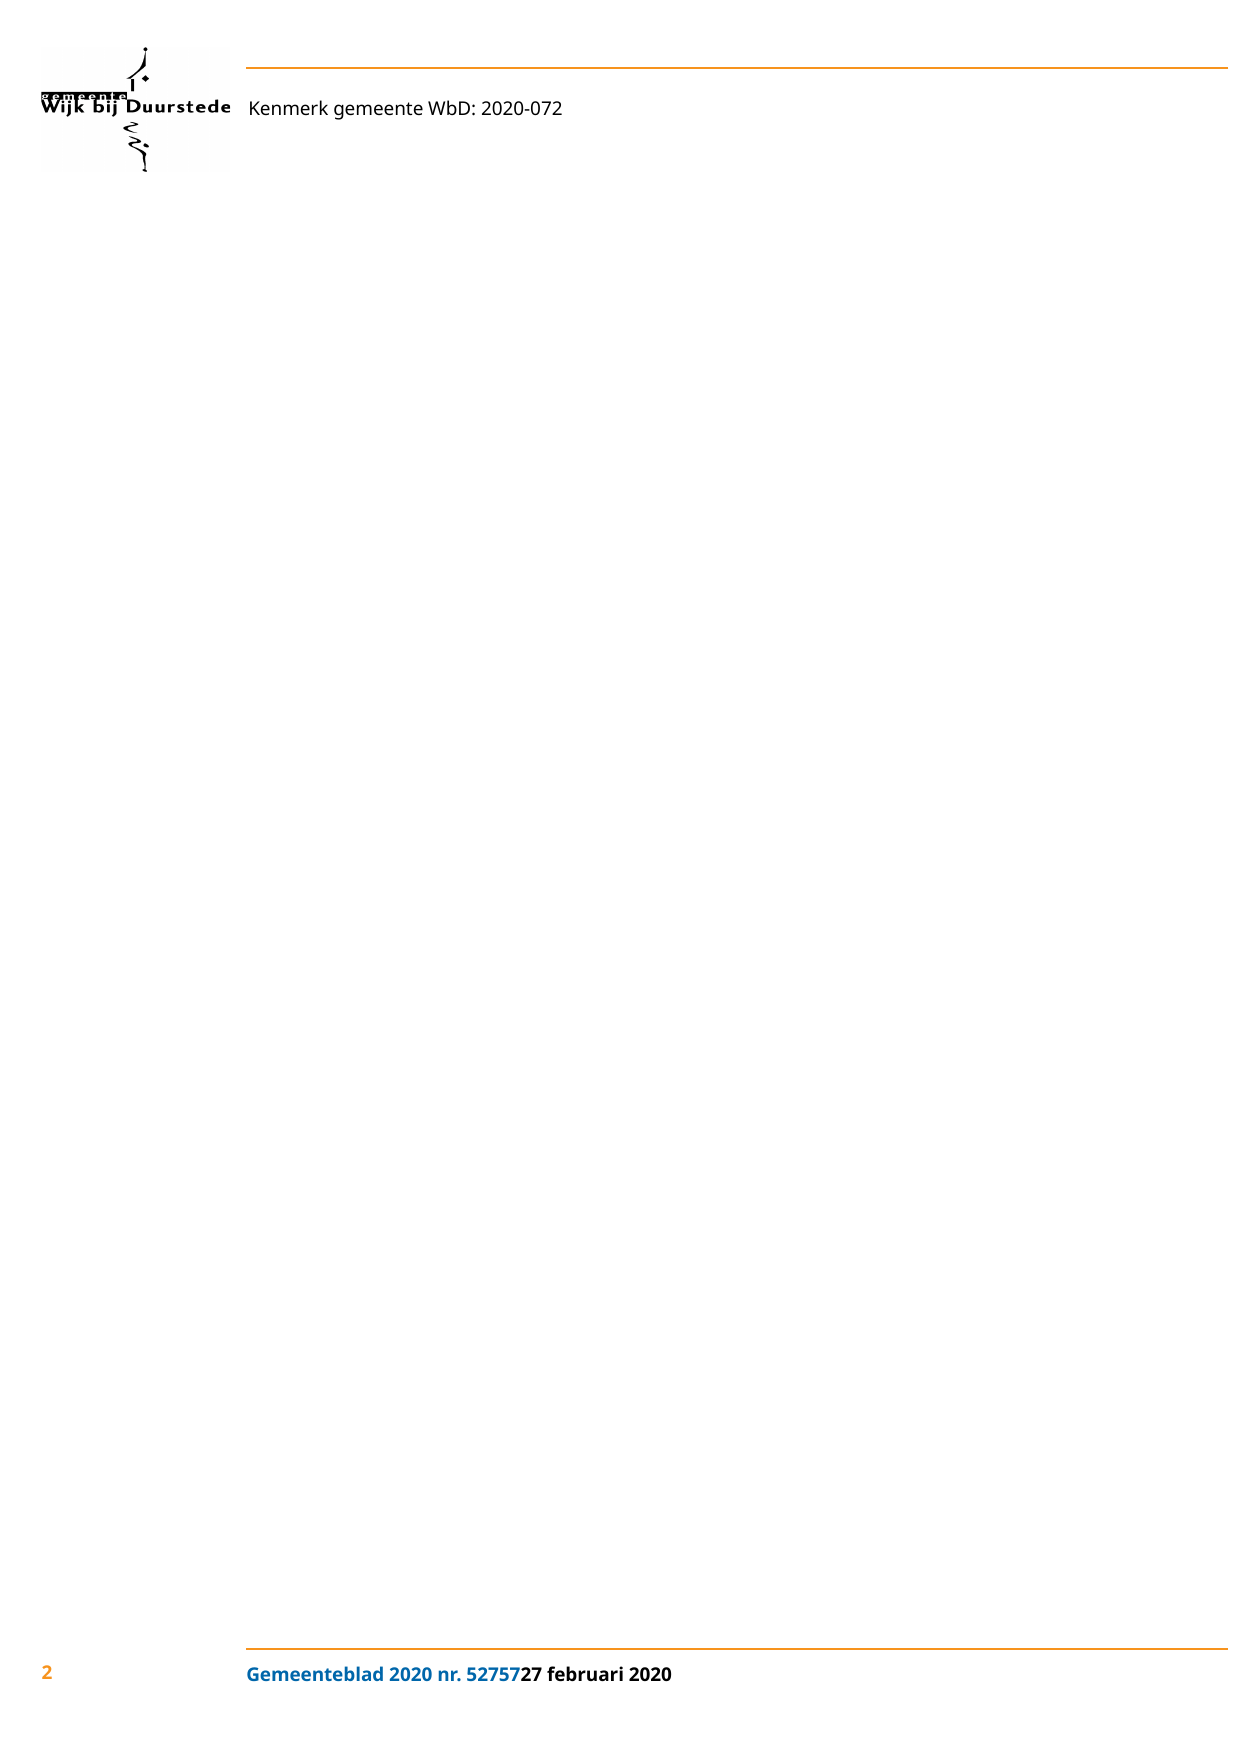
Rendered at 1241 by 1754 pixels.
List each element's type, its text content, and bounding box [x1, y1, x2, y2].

picture [41, 47, 231, 172]
text Kenmerk gemeente WbD: 2020-072 [248, 95, 1152, 121]
